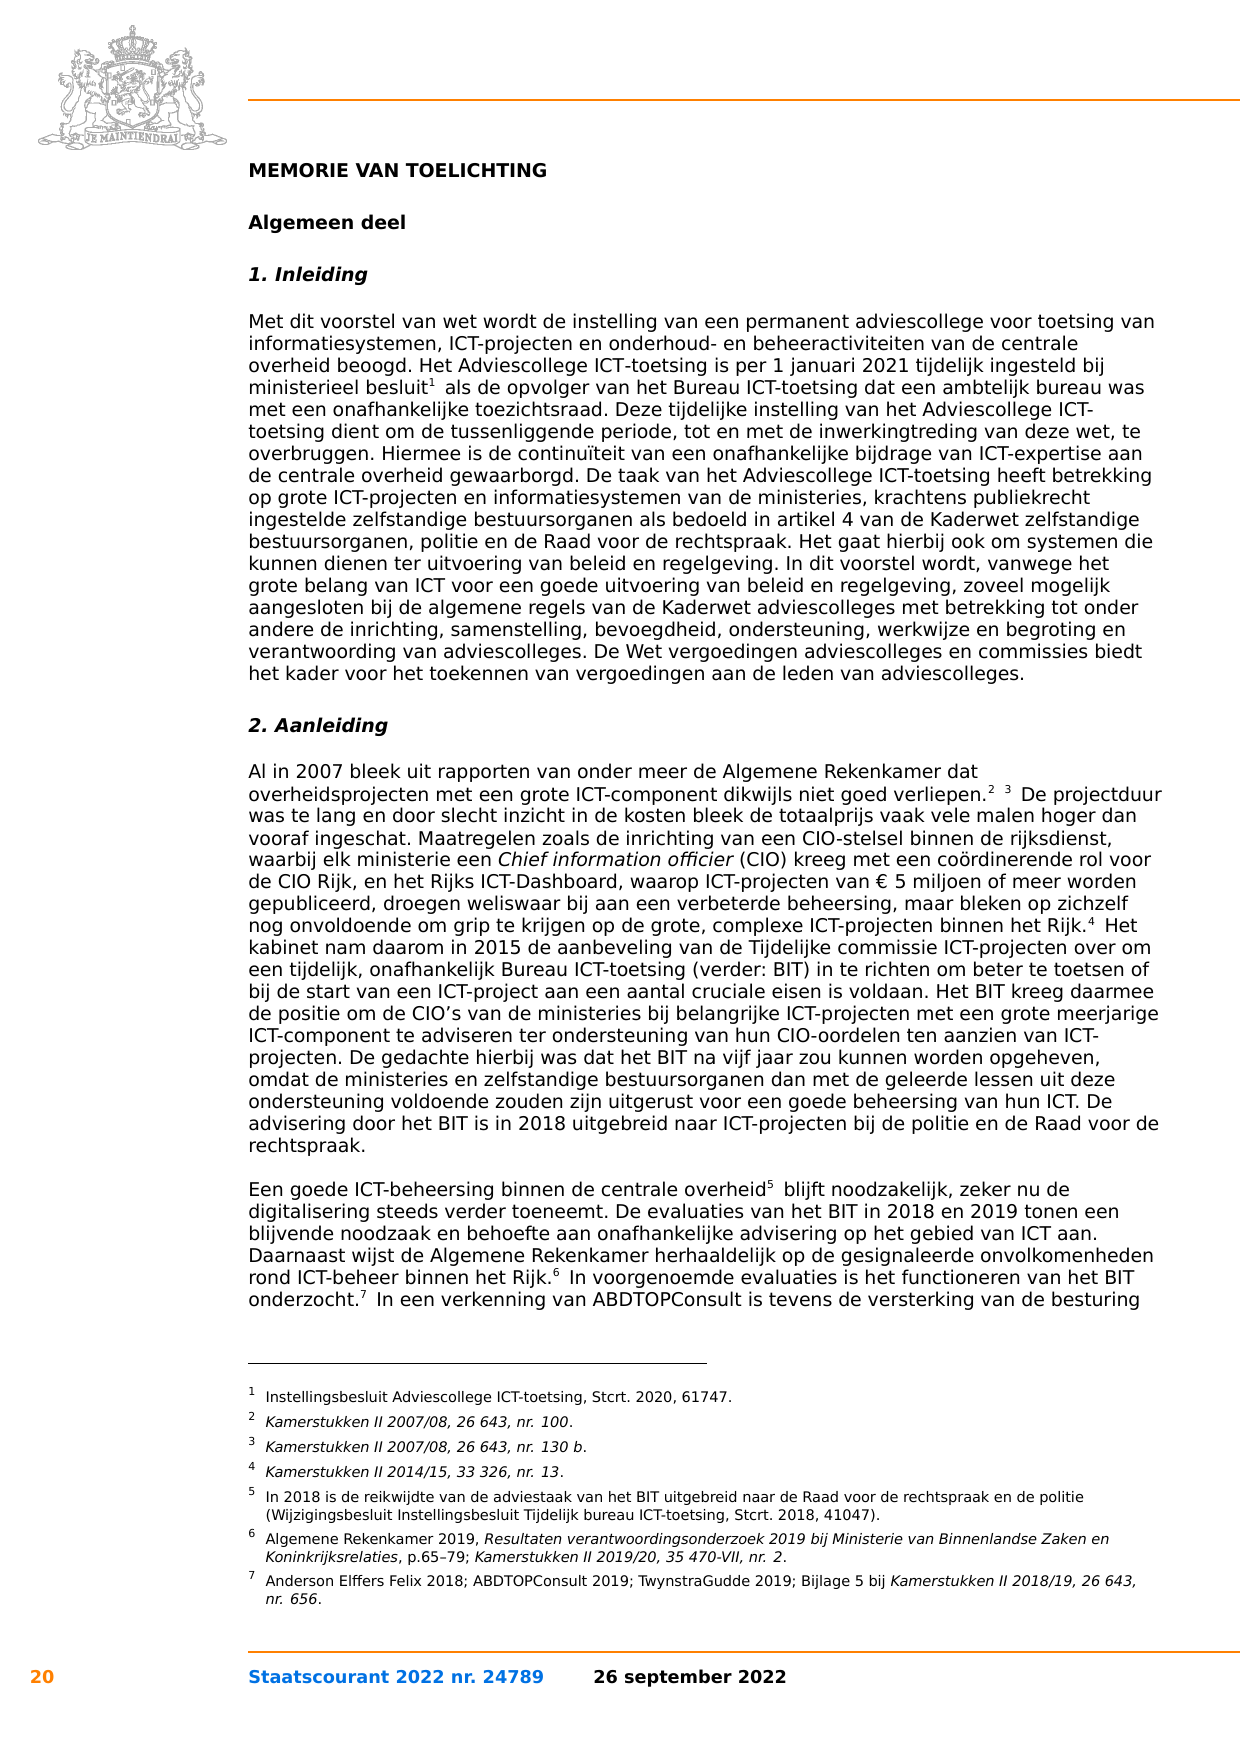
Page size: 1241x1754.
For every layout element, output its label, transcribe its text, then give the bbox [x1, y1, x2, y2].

text In 2018 is de reikwijdte van de adviestaak van het BIT uitgebreid naar de Raad voor de rechtspraak en de politie (Wijzigingsbesluit Instellingsbesluit Tijdelijk bureau ICT-toetsing, Stcrt. 2018, 41047). [248, 1485, 1163, 1524]
picture [38, 25, 227, 150]
text Kamerstukken II 2007/08, 26 643, nr. 100. [248, 1410, 1163, 1432]
text Instellingsbesluit Adviescollege ICT-toetsing, Stcrt. 2020, 61747. [248, 1385, 1163, 1407]
text Algemene Rekenkamer 2019, Resultaten verantwoordingsonderzoek 2019 bij Ministerie van Binnenlandse Zaken en Koninkrijksrelaties, p.65–79; Kamerstukken II 2019/20, 35 470-VII, nr. 2. [248, 1527, 1163, 1566]
text Kamerstukken II 2007/08, 26 643, nr. 130 b. [248, 1435, 1163, 1457]
text Een goede ICT-beheersing binnen de centrale overheid blijft noodzakelijk, zeker nu de digitalisering steeds verder toeneemt. De evaluaties van het BIT in 2018 en 2019 tonen een blijvende noodzaak en behoefte aan onafhankelijke advisering op het gebied van ICT aan. Daarnaast wijst de Algemene Rekenkamer herhaaldelijk op de gesignaleerde onvolkomenheden rond ICT-beheer binnen het Rijk. In voorgenoemde evaluaties is het functioneren van het BIT onderzocht. In een verkenning van ABDTOPConsult is tevens de versterking van de besturing [248, 1179, 1163, 1311]
text Kamerstukken II 2014/15, 33 326, nr. 13. [248, 1460, 1163, 1482]
subtitle 1. Inleiding [248, 264, 1163, 286]
text Al in 2007 bleek uit rapporten van onder meer de Algemene Rekenkamer dat overheidsprojecten met een grote ICT-component dikwijls niet goed verliepen. De projectduur was te lang en door slecht inzicht in de kosten bleek de totaalprijs vaak vele malen hoger dan vooraf ingeschat. Maatregelen zoals de inrichting van een CIO-stelsel binnen de rijksdienst, waarbij elk ministerie een Chief information officier (CIO) kreeg met een coördinerende rol voor de CIO Rijk, en het Rijks ICT-Dashboard, waarop ICT-projecten van € 5 miljoen of meer worden gepubliceerd, droegen weliswaar bij aan een verbeterde beheersing, maar bleken op zichzelf nog onvoldoende om grip te krijgen op de grote, complexe ICT-projecten binnen het Rijk. Het kabinet nam daarom in 2015 de aanbeveling van de Tijdelijke commissie ICT-projecten over om een tijdelijk, onafhankelijk Bureau ICT-toetsing (verder: BIT) in te richten om beter te toetsen of bij de start van een ICT-project aan een aantal cruciale eisen is voldaan. Het BIT kreeg daarmee de positie om de CIO’s van de ministeries bij belangrijke ICT-projecten met een grote meerjarige ICT-component te adviseren ter ondersteuning van hun CIO-oordelen ten aanzien van ICT-projecten. De gedachte hierbij was dat het BIT na vijf jaar zou kunnen worden opgeheven, omdat de ministeries en zelfstandige bestuursorganen dan met de geleerde lessen uit deze ondersteuning voldoende zouden zijn uitgerust voor een goede beheersing van hun ICT. De advisering door het BIT is in 2018 uitgebreid naar ICT-projecten bij de politie en de Raad voor de rechtspraak. [248, 761, 1163, 1157]
subtitle Algemeen deel [248, 212, 1163, 234]
text Met dit voorstel van wet wordt de instelling van een permanent adviescollege voor toetsing van informatiesystemen, ICT-projecten en onderhoud- en beheeractiviteiten van de centrale overheid beoogd. Het Adviescollege ICT‑toetsing is per 1 januari 2021 tijdelijk ingesteld bij ministerieel besluit als de opvolger van het Bureau ICT-toetsing dat een ambtelijk bureau was met een onafhankelijke toezichtsraad. Deze tijdelijke instelling van het Adviescollege ICT-toetsing dient om de tussenliggende periode, tot en met de inwerkingtreding van deze wet, te overbruggen. Hiermee is de continuïteit van een onafhankelijke bijdrage van ICT-expertise aan de centrale overheid gewaarborgd. De taak van het Adviescollege ICT-toetsing heeft betrekking op grote ICT-projecten en informatiesystemen van de ministeries, krachtens publiekrecht ingestelde zelfstandige bestuursorganen als bedoeld in artikel 4 van de Kaderwet zelfstandige bestuursorganen, politie en de Raad voor de rechtspraak. Het gaat hierbij ook om systemen die kunnen dienen ter uitvoering van beleid en regelgeving. In dit voorstel wordt, vanwege het grote belang van ICT voor een goede uitvoering van beleid en regelgeving, zoveel mogelijk aangesloten bij de algemene regels van de Kaderwet adviescolleges met betrekking tot onder andere de inrichting, samenstelling, bevoegdheid, ondersteuning, werkwijze en begroting en verantwoording van adviescolleges. De Wet vergoedingen adviescolleges en commissies biedt het kader voor het toekennen van vergoedingen aan de leden van adviescolleges. [248, 311, 1163, 684]
subtitle MEMORIE VAN TOELICHTING [248, 160, 1163, 182]
text Anderson Elffers Felix 2018; ABDTOPConsult 2019; TwynstraGudde 2019; Bijlage 5 bij Kamerstukken II 2018/19, 26 643, nr. 656. [248, 1569, 1163, 1608]
subtitle 2. Aanleiding [248, 714, 1163, 736]
